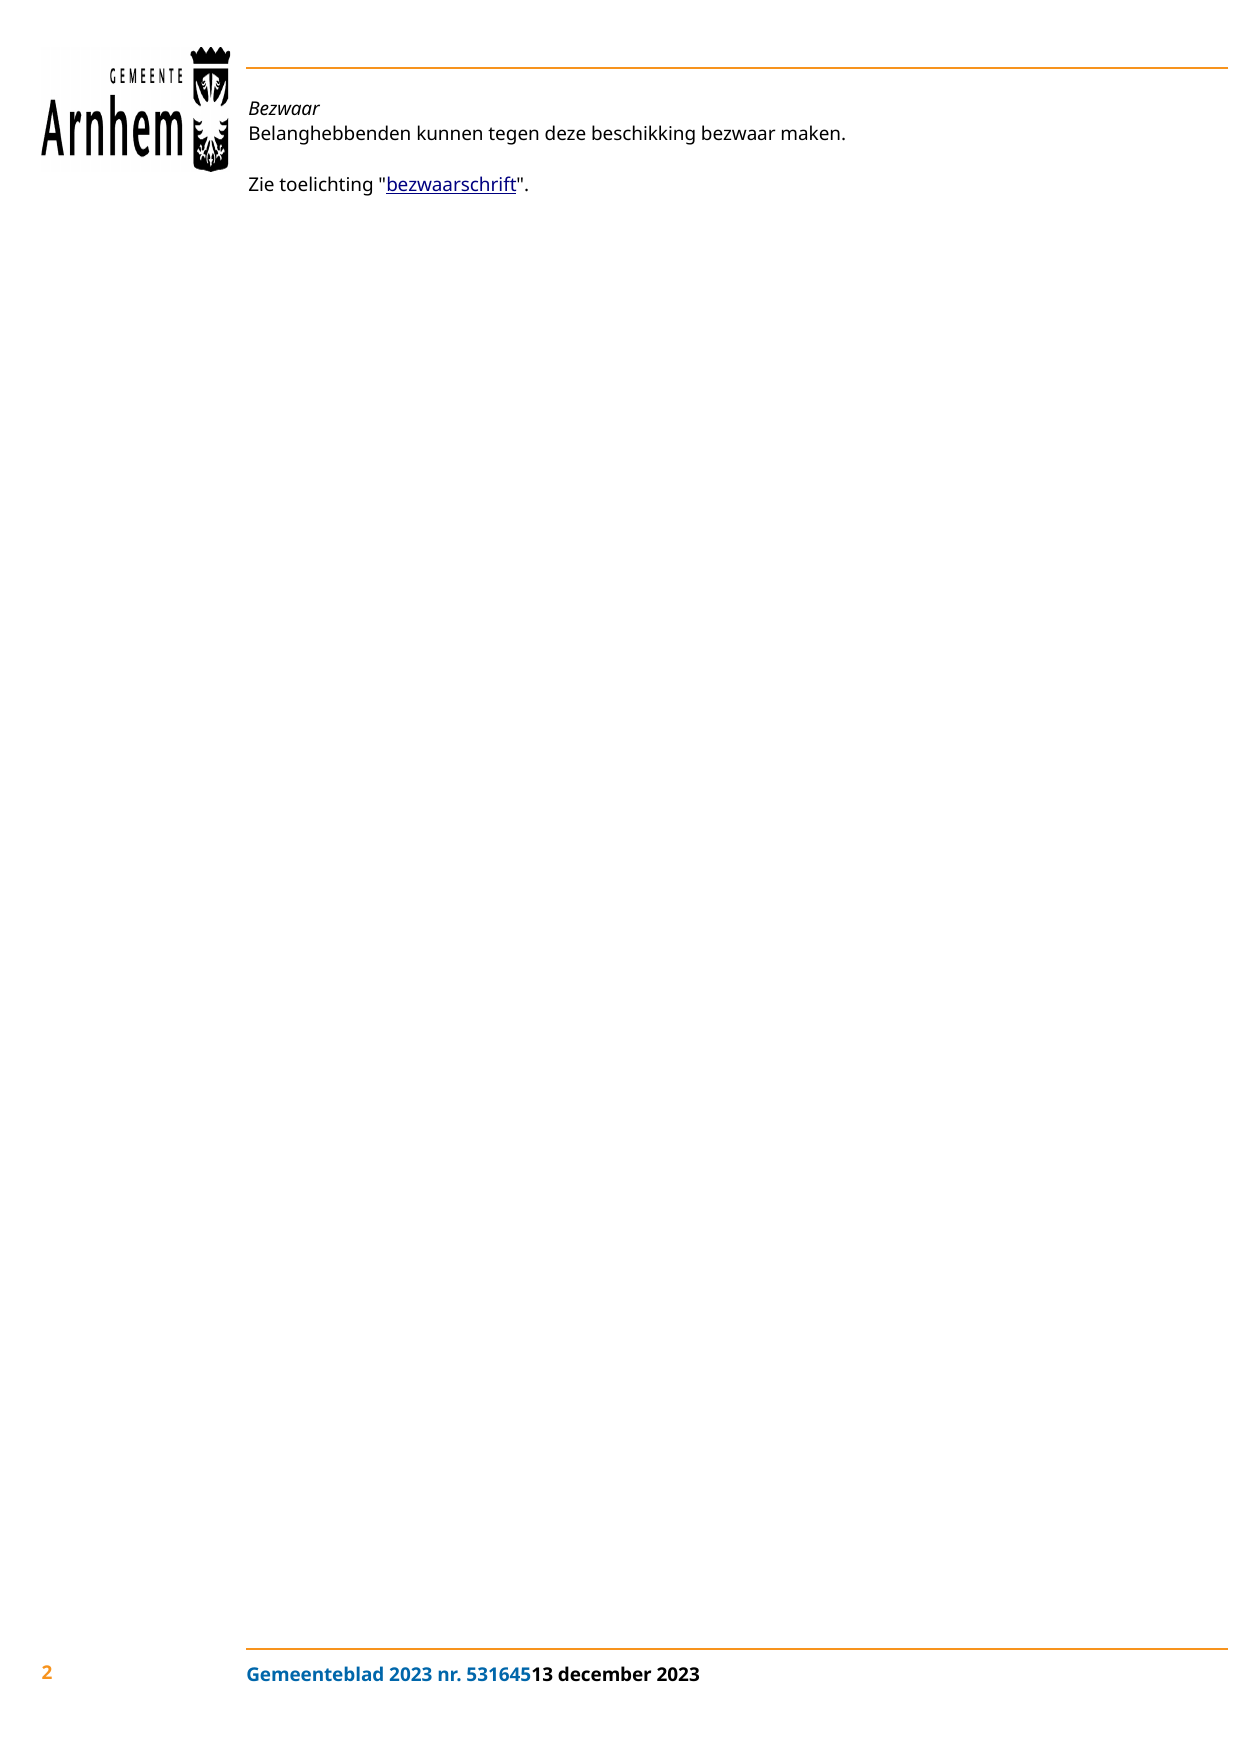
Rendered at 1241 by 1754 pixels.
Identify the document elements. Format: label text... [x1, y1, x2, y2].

text Bezwaar [248, 95, 1152, 121]
text Zie toelichting "bezwaarschrift". [248, 171, 1152, 197]
text Belanghebbenden kunnen tegen deze beschikking bezwaar maken. [248, 121, 1152, 146]
picture [41, 47, 231, 172]
